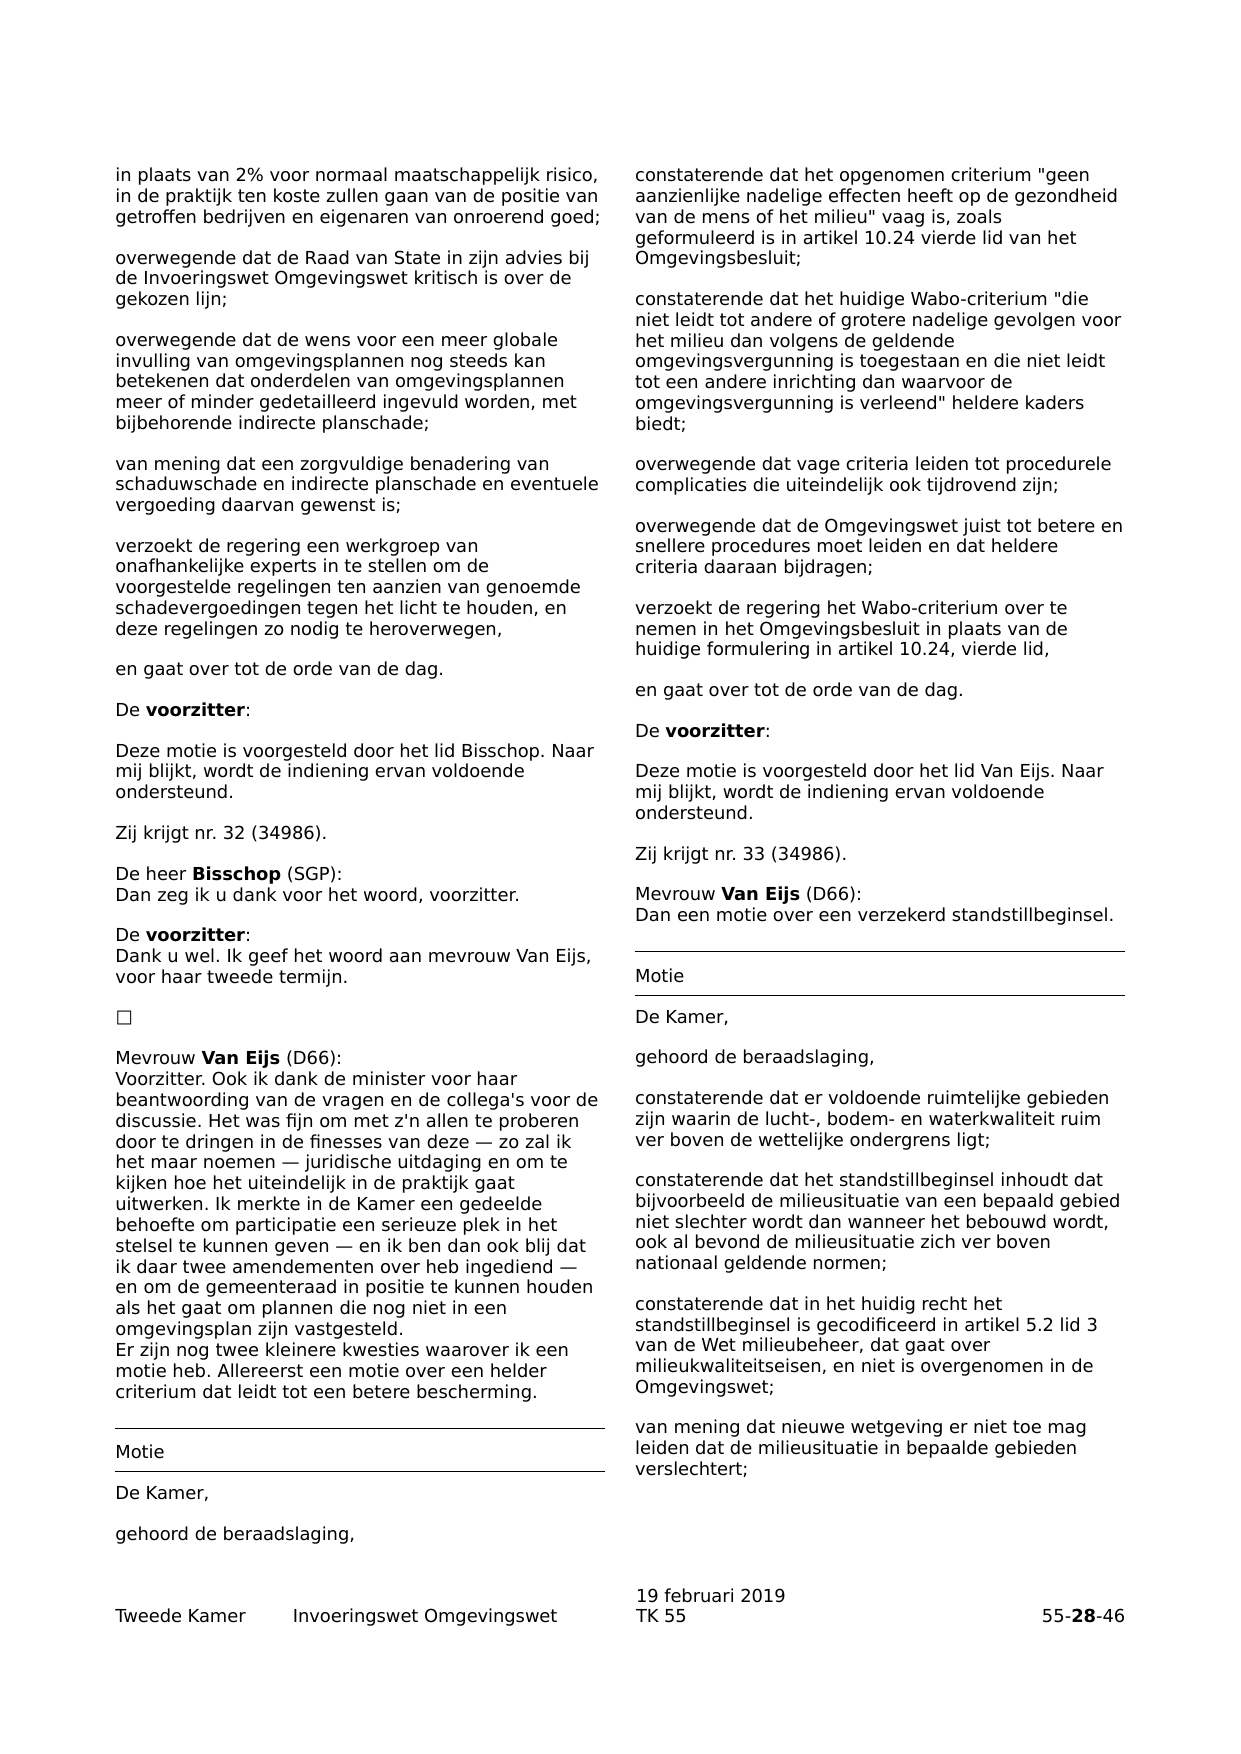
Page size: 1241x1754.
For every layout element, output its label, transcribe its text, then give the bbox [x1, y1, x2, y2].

text van mening dat nieuwe wetgeving er niet toe mag leiden dat de milieusituatie in bepaalde gebieden verslechtert; [635, 1417, 1125, 1479]
text Deze motie is voorgesteld door het lid Van Eijs. Naar mij blijkt, wordt de indiening ervan voldoende ondersteund. [635, 761, 1125, 823]
text van mening dat een zorgvuldige benadering van schaduwschade en indirecte planschade en eventuele vergoeding daarvan gewenst is; [115, 453, 605, 516]
text De Kamer, [635, 1006, 1125, 1027]
text en gaat over tot de orde van de dag. [635, 680, 1125, 701]
text verzoekt de regering een werkgroep van onafhankelijke experts in te stellen om de voorgestelde regelingen ten aanzien van genoemde schadevergoedingen tegen het licht te houden, en deze regelingen zo nodig te heroverwegen, [115, 536, 605, 639]
text Motie [115, 1442, 605, 1463]
text overwegende dat de wens voor een meer globale invulling van omgevingsplannen nog steeds kan betekenen dat onderdelen van omgevingsplannen meer of minder gedetailleerd ingevuld worden, met bijbehorende indirecte planschade; [115, 330, 605, 433]
text Mevrouw Van Eijs (D66): [635, 884, 1125, 905]
text overwegende dat de Omgevingswet juist tot betere en snellere procedures moet leiden en dat heldere criteria daaraan bijdragen; [635, 516, 1125, 578]
text Deze motie is voorgesteld door het lid Bisschop. Naar mij blijkt, wordt de indiening ervan voldoende ondersteund. [115, 741, 605, 803]
text overwegende dat de Raad van State in zijn advies bij de Invoeringswet Omgevingswet kritisch is over de gekozen lijn; [115, 247, 605, 310]
text Zij krijgt nr. 32 (34986). [115, 823, 605, 843]
text Zij krijgt nr. 33 (34986). [635, 843, 1125, 864]
text De voorzitter: [115, 700, 605, 721]
text Voorzitter. Ook ik dank de minister voor haar beantwoording van de vragen en de collega's voor de discussie. Het was fijn om met z'n allen te proberen door te dringen in de finesses van deze — zo zal ik het maar noemen — juridische uitdaging en om te kijken hoe het uiteindelijk in de praktijk gaat uitwerken. Ik merkte in de Kamer een gedeelde behoefte om participatie een serieuze plek in het stelsel te kunnen geven — en ik ben dan ook blij dat ik daar twee amendementen over heb ingediend — en om de gemeenteraad in positie te kunnen houden als het gaat om plannen die nog niet in een omgevingsplan zijn vastgesteld. [115, 1069, 605, 1340]
text Dan een motie over een verzekerd standstillbeginsel. [635, 905, 1125, 926]
text Mevrouw Van Eijs (D66): [115, 1048, 605, 1069]
text constaterende dat het opgenomen criterium "geen aanzienlijke nadelige effecten heeft op de gezondheid van de mens of het milieu" vaag is, zoals geformuleerd is in artikel 10.24 vierde lid van het Omgevingsbesluit; [635, 165, 1125, 269]
text De heer Bisschop (SGP): [115, 863, 605, 884]
text overwegende dat vage criteria leiden tot procedurele complicaties die uiteindelijk ook tijdrovend zijn; [635, 454, 1125, 496]
text ⬜ [115, 1007, 605, 1028]
text De voorzitter: [635, 721, 1125, 741]
text Dank u wel. Ik geef het woord aan mevrouw Van Eijs, voor haar tweede termijn. [115, 946, 605, 987]
text verzoekt de regering het Wabo-criterium over te nemen in het Omgevingsbesluit in plaats van de huidige formulering in artikel 10.24, vierde lid, [635, 598, 1125, 660]
text Dan zeg ik u dank voor het woord, voorzitter. [115, 884, 605, 905]
text De voorzitter: [115, 925, 605, 946]
text constaterende dat er voldoende ruimtelijke gebieden zijn waarin de lucht-, bodem- en waterkwaliteit ruim ver boven de wettelijke ondergrens ligt; [635, 1088, 1125, 1150]
text gehoord de beraadslaging, [115, 1524, 605, 1544]
text in plaats van 2% voor normaal maatschappelijk risico, in de praktijk ten koste zullen gaan van de positie van getroffen bedrijven en eigenaren van onroerend goed; [115, 165, 605, 227]
text Motie [635, 966, 1125, 986]
text gehoord de beraadslaging, [635, 1047, 1125, 1068]
text De Kamer, [115, 1483, 605, 1504]
text Er zijn nog twee kleinere kwesties waarover ik een motie heb. Allereerst een motie over een helder criterium dat leidt tot een betere bescherming. [115, 1340, 605, 1402]
text constaterende dat in het huidig recht het standstillbeginsel is gecodificeerd in artikel 5.2 lid 3 van de Wet milieubeheer, dat gaat over milieukwaliteitseisen, en niet is overgenomen in de Omgevingswet; [635, 1294, 1125, 1397]
text constaterende dat het standstillbeginsel inhoudt dat bijvoorbeeld de milieusituatie van een bepaald gebied niet slechter wordt dan wanneer het bebouwd wordt, ook al bevond de milieusituatie zich ver boven nationaal geldende normen; [635, 1170, 1125, 1274]
text constaterende dat het huidige Wabo-criterium "die niet leidt tot andere of grotere nadelige gevolgen voor het milieu dan volgens de geldende omgevingsvergunning is toegestaan en die niet leidt tot een andere inrichting dan waarvoor de omgevingsvergunning is verleend" heldere kaders biedt; [635, 289, 1125, 434]
text en gaat over tot de orde van de dag. [115, 659, 605, 680]
